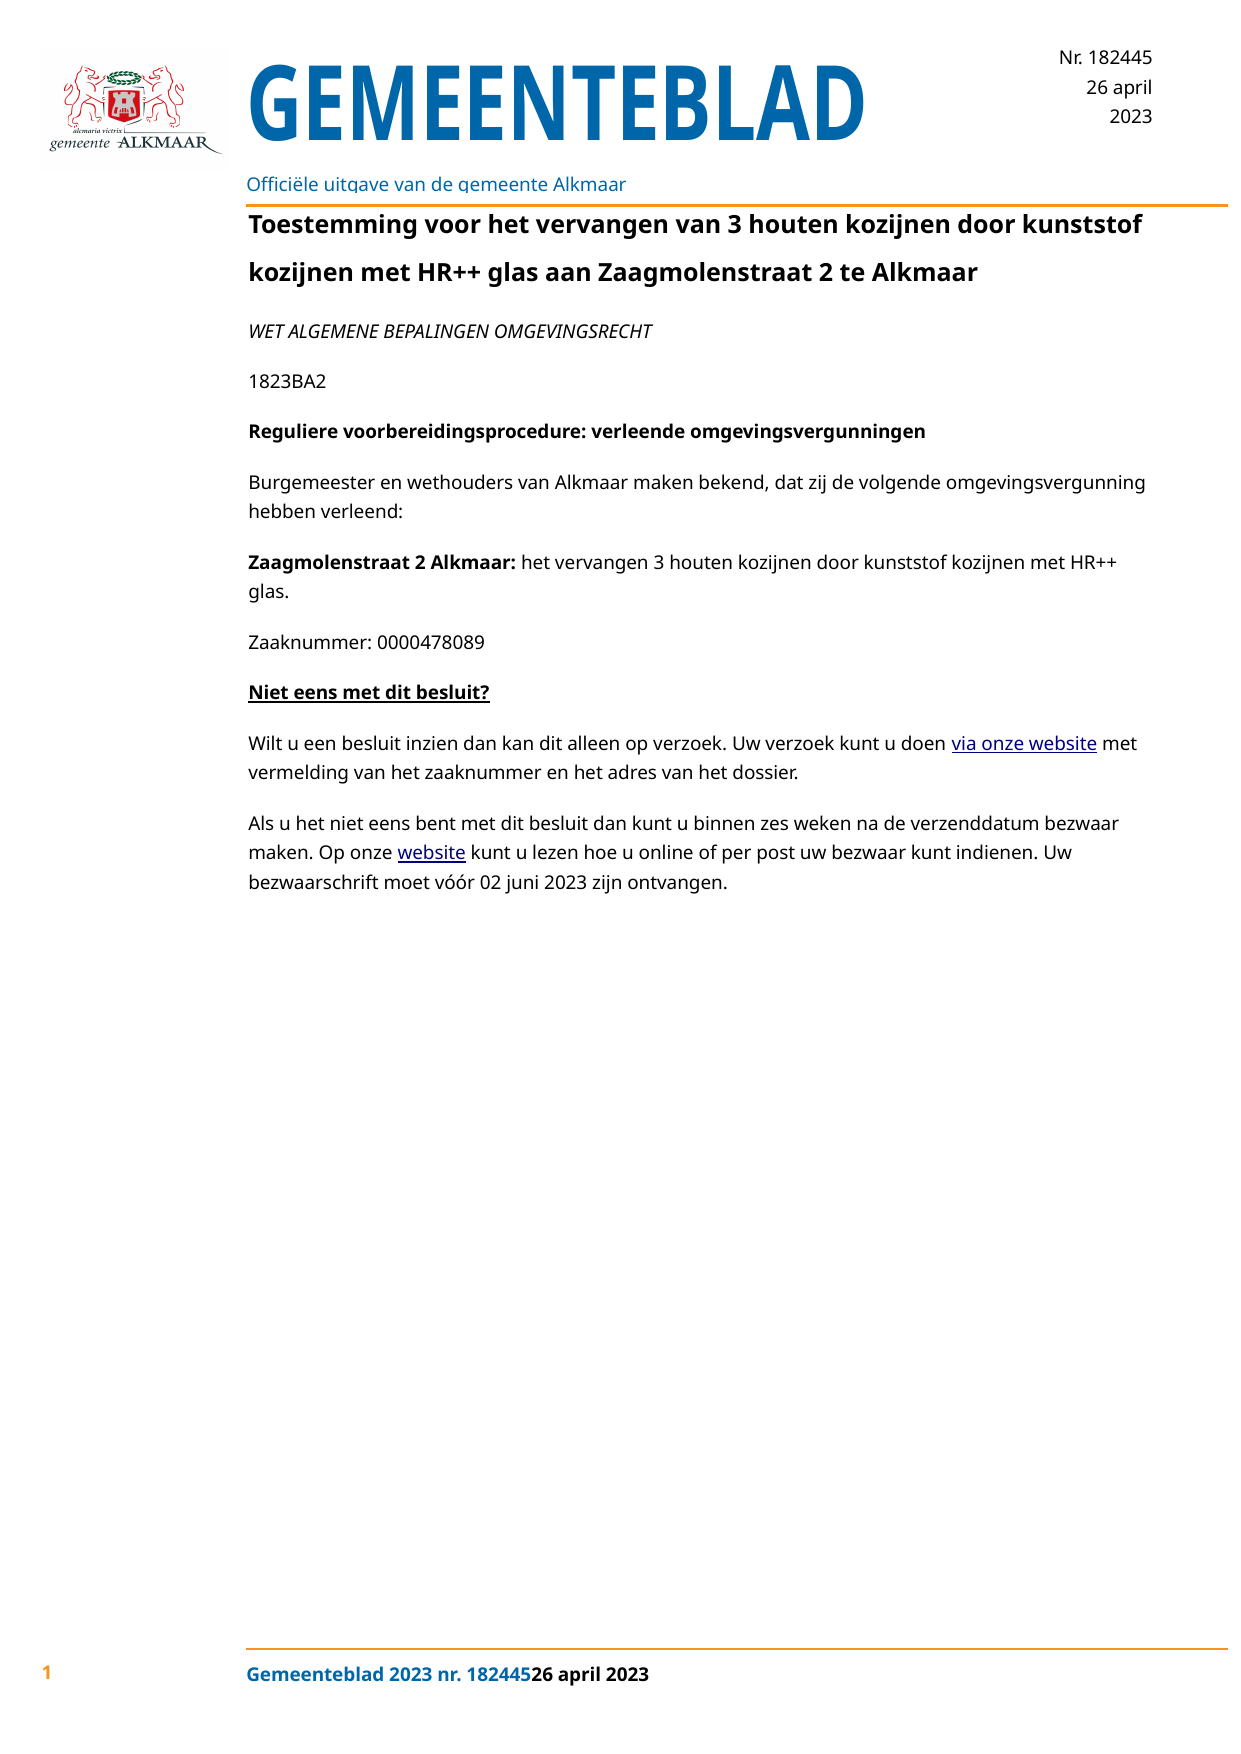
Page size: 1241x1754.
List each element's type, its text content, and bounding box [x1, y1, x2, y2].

text Als u het niet eens bent met dit besluit dan kunt u binnen zes weken na de verzenddatum bezwaar maken. Op onze website kunt u lezen hoe u online of per post uw bezwaar kunt indienen. Uw bezwaarschrift moet vóór 02 juni 2023 zijn ontvangen. [248, 810, 1152, 895]
picture [41, 47, 231, 172]
text Zaagmolenstraat 2 Alkmaar: het vervangen 3 houten kozijnen door kunststof kozijnen met HR++ glas. [248, 549, 1152, 604]
text Zaaknummer: 0000478089 [248, 629, 1152, 655]
text 1823BA2 [248, 368, 1152, 394]
text Burgemeester en wethouders van Alkmaar maken bekend, dat zij de volgende omgevingsvergunning hebben verleend: [248, 469, 1152, 524]
text Reguliere voorbereidingsprocedure: verleende omgevingsvergunningen [248, 419, 1152, 444]
text Niet eens met dit besluit? [248, 679, 1152, 705]
text Wilt u een besluit inzien dan kan dit alleen op verzoek. Uw verzoek kunt u doen via onze website met vermelding van het zaaknummer en het adres van het dossier. [248, 730, 1152, 785]
text Toestemming voor het vervangen van 3 houten kozijnen door kunststof kozijnen met HR++ glas aan Zaagmolenstraat 2 te Alkmaar [248, 207, 1152, 288]
text WET ALGEMENE BEPALINGEN OMGEVINGSRECHT [248, 318, 1152, 344]
